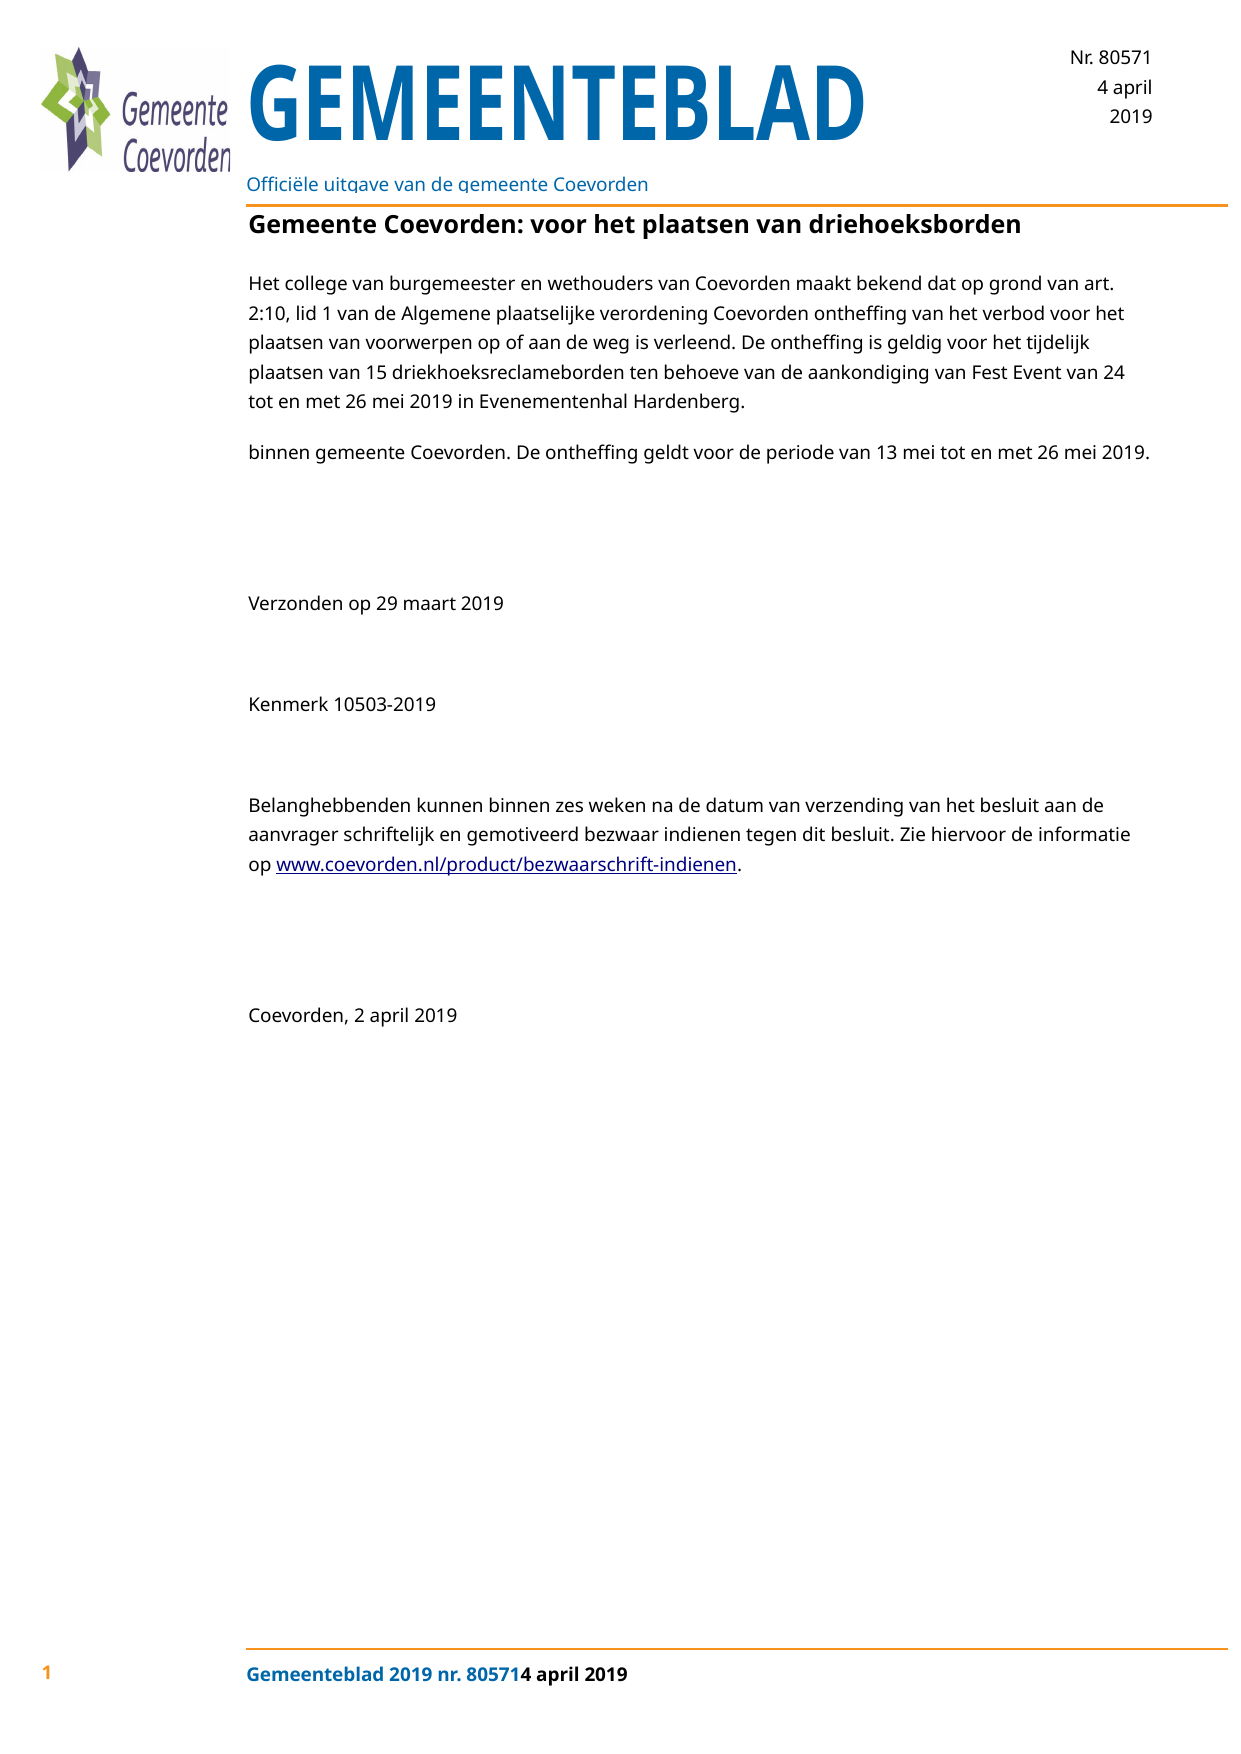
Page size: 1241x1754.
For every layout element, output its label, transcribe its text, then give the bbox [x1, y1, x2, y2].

picture [41, 47, 231, 172]
text Gemeente Coevorden: voor het plaatsen van driehoeksborden [248, 207, 1152, 241]
text Kenmerk 10503-2019 [248, 691, 1152, 717]
text Verzonden op 29 maart 2019 [248, 590, 1152, 616]
text Belanghebbenden kunnen binnen zes weken na de datum van verzending van het besluit aan de aanvrager schriftelijk en gemotiveerd bezwaar indienen tegen dit besluit. Zie hiervoor de informatie op www.coevorden.nl/product/bezwaarschrift-indienen. [248, 792, 1152, 877]
text Het college van burgemeester en wethouders van Coevorden maakt bekend dat op grond van art. 2:10, lid 1 van de Algemene plaatselijke verordening Coevorden ontheffing van het verbod voor het plaatsen van voorwerpen op of aan de weg is verleend. De ontheffing is geldig voor het tijdelijk plaatsen van 15 driekhoeksreclameborden ten behoeve van de aankondiging van Fest Event van 24 tot en met 26 mei 2019 in Evenementenhal Hardenberg. [248, 270, 1152, 414]
text binnen gemeente Coevorden. De ontheffing geldt voor de periode van 13 mei tot en met 26 mei 2019. [248, 439, 1152, 465]
text Coevorden, 2 april 2019 [248, 1002, 1152, 1028]
